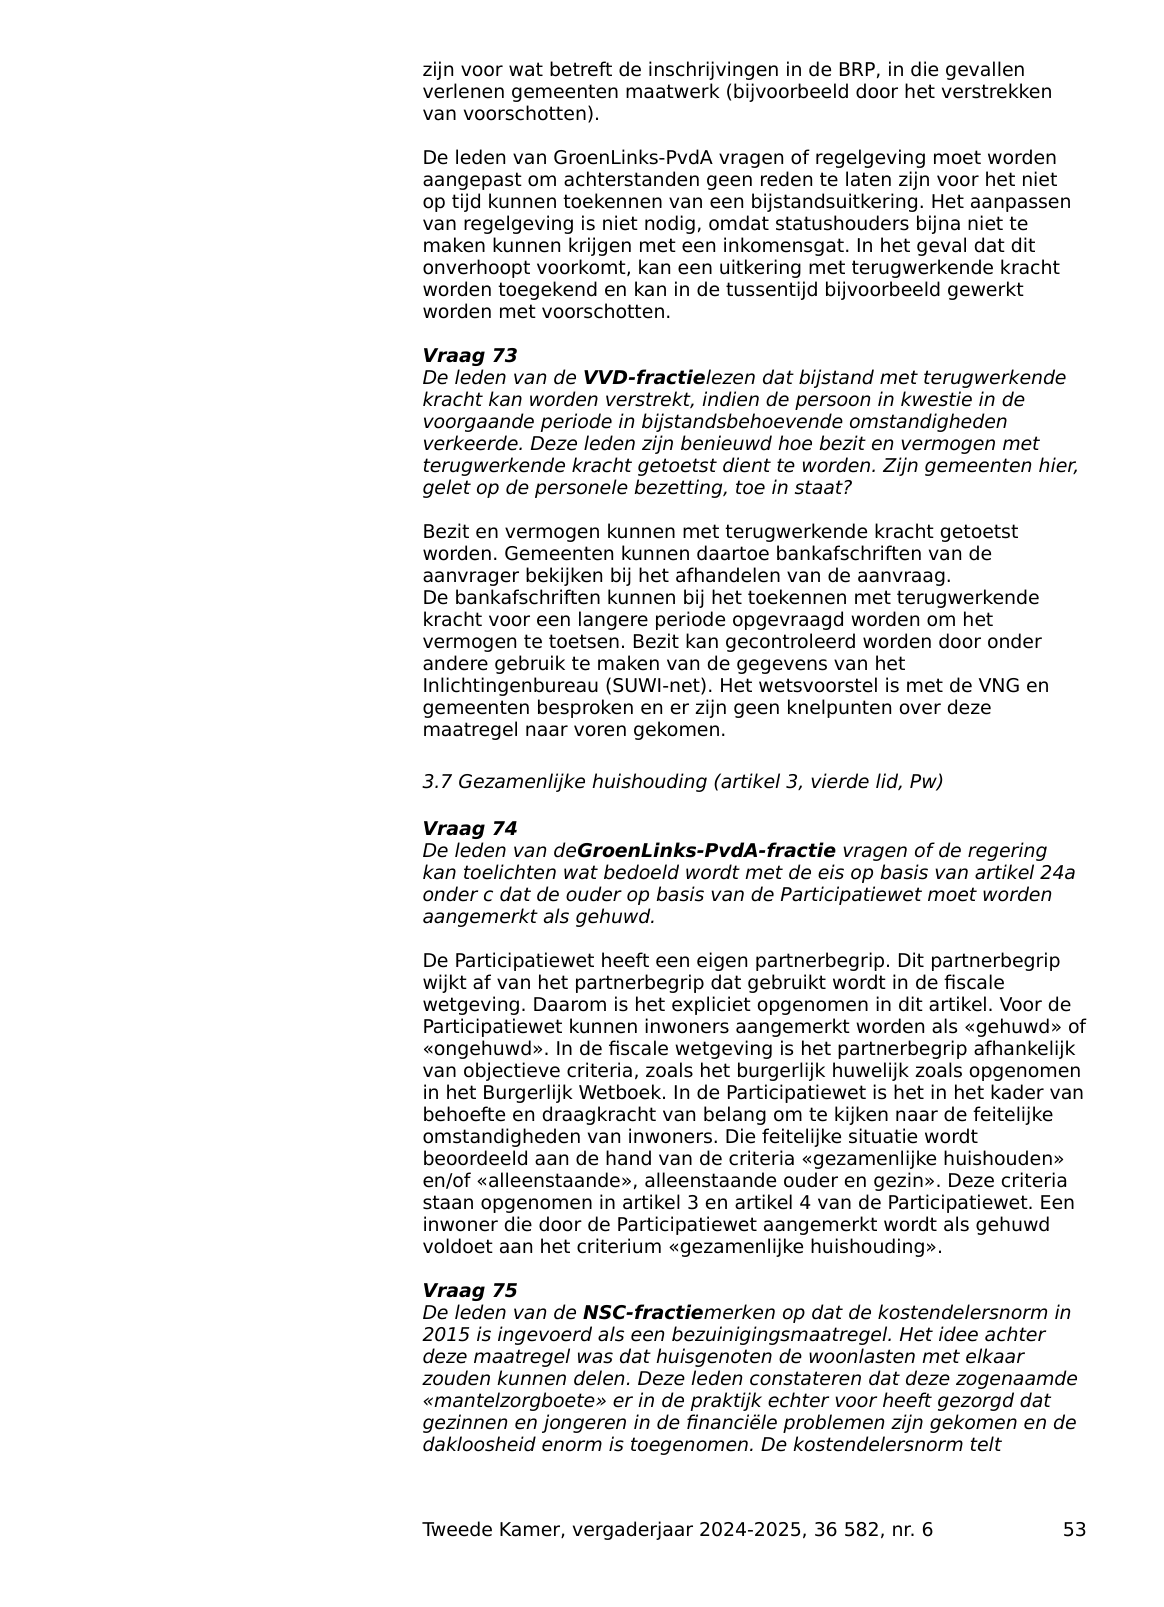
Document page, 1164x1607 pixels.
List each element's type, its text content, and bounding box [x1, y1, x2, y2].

text De bankafschriften kunnen bij het toekennen met terugwerkende kracht voor een langere periode opgevraagd worden om het vermogen te toetsen. Bezit kan gecontroleerd worden door onder andere gebruik te maken van de gegevens van het Inlichtingenbureau (SUWI-net). Het wetsvoorstel is met de VNG en gemeenten besproken en er zijn geen knelpunten over deze maatregel naar voren gekomen. [422, 587, 1087, 741]
text Vraag 75 [422, 1280, 1087, 1302]
text Bezit en vermogen kunnen met terugwerkende kracht getoetst worden. Gemeenten kunnen daartoe bankafschriften van de aanvrager bekijken bij het afhandelen van de aanvraag. [422, 521, 1087, 587]
text zijn voor wat betreft de inschrijvingen in de BRP, in die gevallen verlenen gemeenten maatwerk (bijvoorbeeld door het verstrekken van voorschotten). [422, 59, 1087, 125]
text De leden van de VVD-fractielezen dat bijstand met terugwerkende kracht kan worden verstrekt, indien de persoon in kwestie in de voorgaande periode in bijstandsbehoevende omstandigheden verkeerde. Deze leden zijn benieuwd hoe bezit en vermogen met terugwerkende kracht getoetst dient te worden. Zijn gemeenten hier, gelet op de personele bezetting, toe in staat? [422, 367, 1087, 499]
text Vraag 73 [422, 345, 1087, 367]
subtitle 3.7 Gezamenlijke huishouding (artikel 3, vierde lid, Pw) [422, 771, 1087, 793]
text De Participatiewet heeft een eigen partnerbegrip. Dit partnerbegrip wijkt af van het partnerbegrip dat gebruikt wordt in de fiscale wetgeving. Daarom is het expliciet opgenomen in dit artikel. Voor de Participatiewet kunnen inwoners aangemerkt worden als «gehuwd» of «ongehuwd». In de fiscale wetgeving is het partnerbegrip afhankelijk van objectieve criteria, zoals het burgerlijk huwelijk zoals opgenomen in het Burgerlijk Wetboek. In de Participatiewet is het in het kader van behoefte en draagkracht van belang om te kijken naar de feitelijke omstandigheden van inwoners. Die feitelijke situatie wordt beoordeeld aan de hand van de criteria «gezamenlijke huishouden» en/of «alleenstaande», alleenstaande ouder en gezin». Deze criteria staan opgenomen in artikel 3 en artikel 4 van de Participatiewet. Een inwoner die door de Participatiewet aangemerkt wordt als gehuwd voldoet aan het criterium «gezamenlijke huishouding». [422, 950, 1087, 1258]
text De leden van GroenLinks-PvdA vragen of regelgeving moet worden aangepast om achterstanden geen reden te laten zijn voor het niet op tijd kunnen toekennen van een bijstandsuitkering. Het aanpassen van regelgeving is niet nodig, omdat statushouders bijna niet te maken kunnen krijgen met een inkomensgat. In het geval dat dit onverhoopt voorkomt, kan een uitkering met terugwerkende kracht worden toegekend en kan in de tussentijd bijvoorbeeld gewerkt worden met voorschotten. [422, 147, 1087, 323]
text De leden van de NSC-fractiemerken op dat de kostendelersnorm in 2015 is ingevoerd als een bezuinigingsmaatregel. Het idee achter deze maatregel was dat huisgenoten de woonlasten met elkaar zouden kunnen delen. Deze leden constateren dat deze zogenaamde «mantelzorgboete» er in de praktijk echter voor heeft gezorgd dat gezinnen en jongeren in de financiële problemen zijn gekomen en de dakloosheid enorm is toegenomen. De kostendelersnorm telt [422, 1302, 1087, 1456]
text Vraag 74 [422, 818, 1087, 840]
text De leden van deGroenLinks-PvdA-fractie vragen of de regering kan toelichten wat bedoeld wordt met de eis op basis van artikel 24a onder c dat de ouder op basis van de Participatiewet moet worden aangemerkt als gehuwd. [422, 840, 1087, 928]
